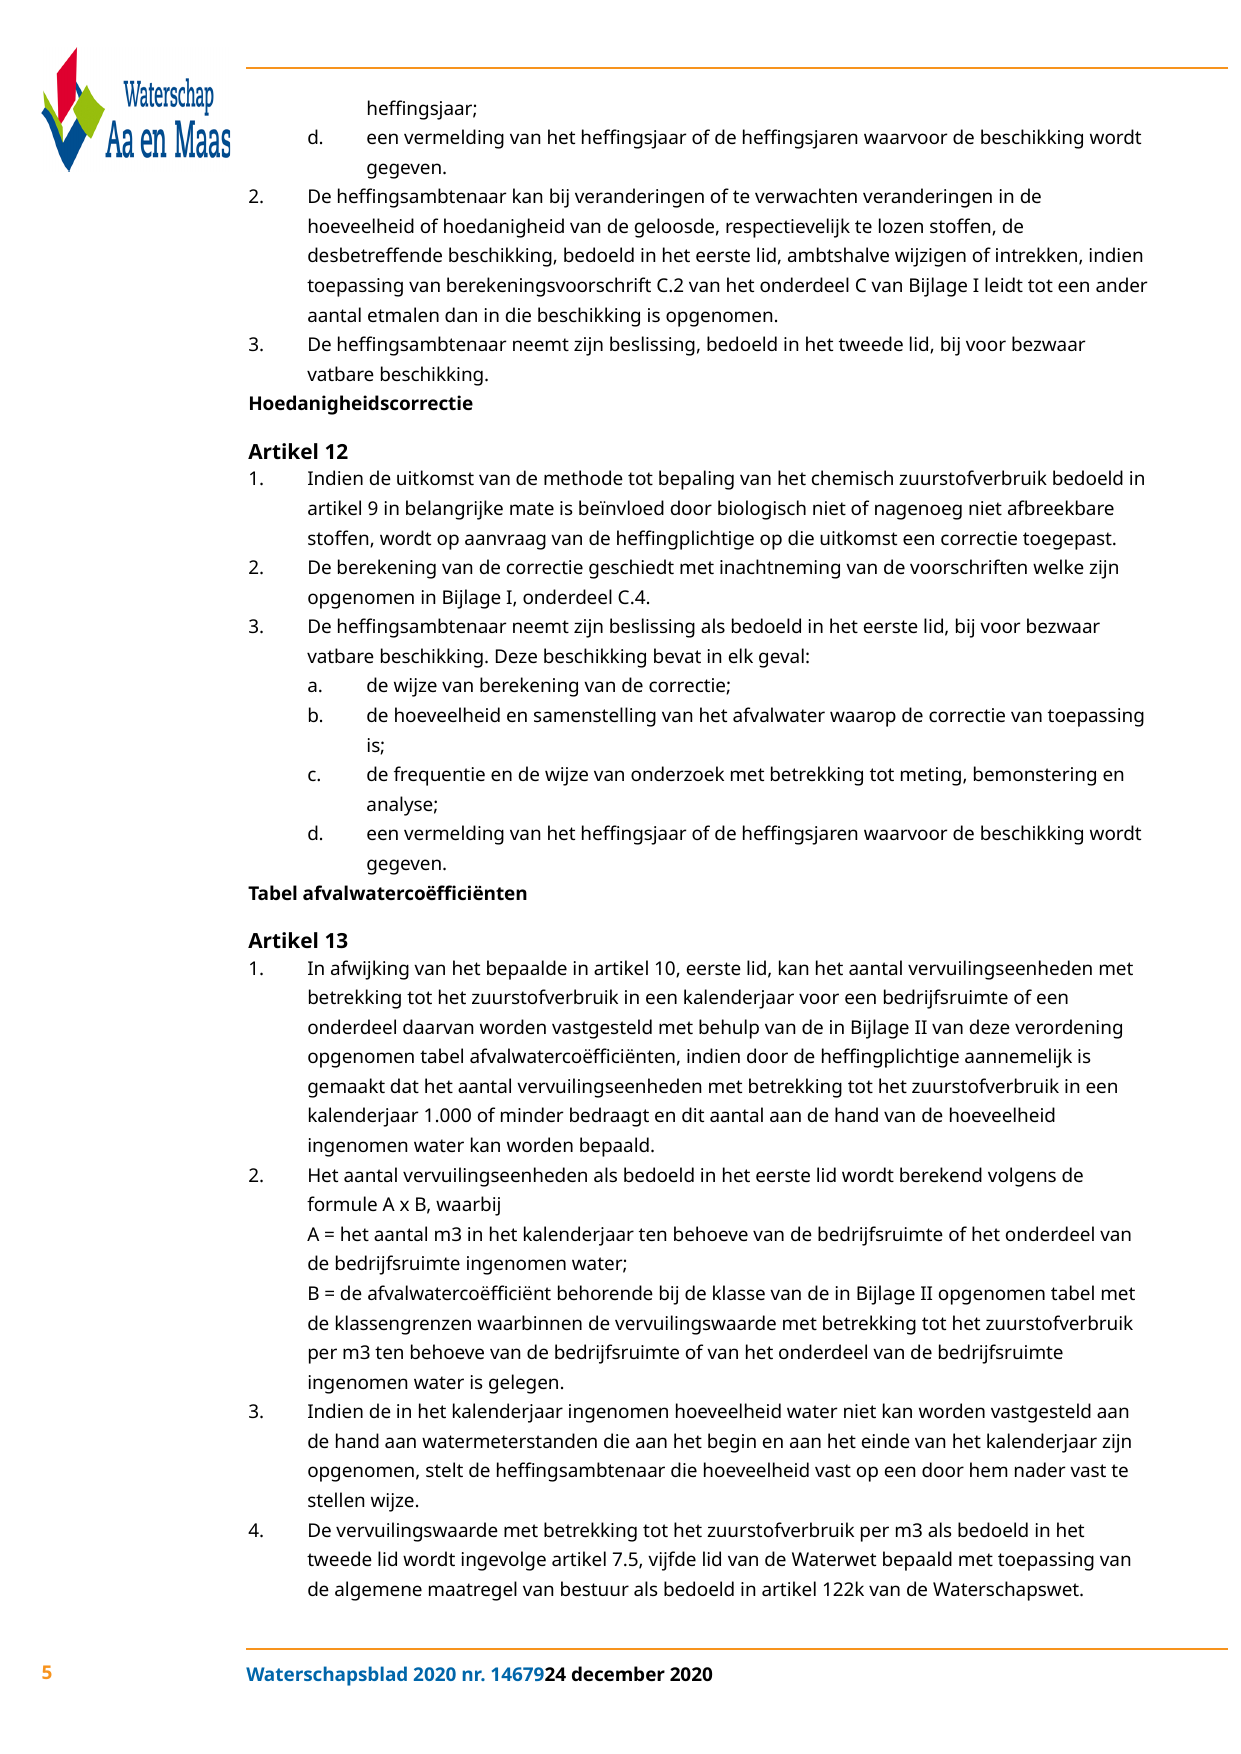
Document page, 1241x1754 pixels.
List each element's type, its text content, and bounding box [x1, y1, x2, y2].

picture [41, 47, 231, 172]
list In afwijking van het bepaalde in artikel 10, eerste lid, kan het aantal vervuilingseenheden met betrekking tot het zuurstofverbruik in een kalenderjaar voor een bedrijfsruimte of een onderdeel daarvan worden vastgesteld met behulp van de in Bijlage II van deze verordening opgenomen tabel afvalwatercoëfficiënten, indien door de heffingplichtige aannemelijk is gemaakt dat het aantal vervuilingseenheden met betrekking tot het zuurstofverbruik in een kalenderjaar 1.000 of minder bedraagt en dit aantal aan de hand van de hoeveelheid ingenomen water kan worden bepaald. [248, 955, 1152, 1158]
list Indien de in het kalenderjaar ingenomen hoeveelheid water niet kan worden vastgesteld aan de hand aan watermeterstanden die aan het begin en aan het einde van het kalenderjaar zijn opgenomen, stelt de heffingsambtenaar die hoeveelheid vast op een door hem nader vast te stellen wijze. [248, 1398, 1152, 1513]
list Indien de uitkomst van de methode tot bepaling van het chemisch zuurstofverbruik bedoeld in artikel 9 in belangrijke mate is beïnvloed door biologisch niet of nagenoeg niet afbreekbare stoffen, wordt op aanvraag van de heffingplichtige op die uitkomst een correctie toegepast. [248, 466, 1152, 551]
list Het aantal vervuilingseenheden als bedoeld in het eerste lid wordt berekend volgens de formule A x B, waarbij [248, 1162, 1152, 1217]
list de frequentie en de wijze van onderzoek met betrekking tot meting, bemonstering en analyse; [307, 761, 1152, 817]
list B = de afvalwatercoëfficiënt behorende bij de klasse van de in Bijlage II opgenomen tabel met de klassengrenzen waarbinnen de vervuilingswaarde met betrekking tot het zuurstofverbruik per m3 ten behoeve van de bedrijfsruimte of van het onderdeel van de bedrijfsruimte ingenomen water is gelegen. [248, 1280, 1152, 1395]
list heffingsjaar; [307, 95, 1152, 121]
text Hoedanigheidscorrectie [248, 391, 1152, 416]
list De berekening van de correctie geschiedt met inachtneming van de voorschriften welke zijn opgenomen in Bijlage I, onderdeel C.4. [248, 554, 1152, 610]
list een vermelding van het heffingsjaar of de heffingsjaren waarvoor de beschikking wordt gegeven. [307, 821, 1152, 876]
text Artikel 12 [248, 437, 1152, 466]
list De heffingsambtenaar neemt zijn beslissing als bedoeld in het eerste lid, bij voor bezwaar vatbare beschikking. Deze beschikking bevat in elk geval: [248, 613, 1152, 669]
list De vervuilingswaarde met betrekking tot het zuurstofverbruik per m3 als bedoeld in het tweede lid wordt ingevolge artikel 7.5, vijfde lid van de Waterwet bepaald met toepassing van de algemene maatregel van bestuur als bedoeld in artikel 122k van de Waterschapswet. [248, 1517, 1152, 1602]
text Tabel afvalwatercoëfficiënten [248, 880, 1152, 906]
text Artikel 13 [248, 926, 1152, 955]
list De heffingsambtenaar neemt zijn beslissing, bedoeld in het tweede lid, bij voor bezwaar vatbare beschikking. [248, 331, 1152, 387]
list A = het aantal m3 in het kalenderjaar ten behoeve van de bedrijfsruimte of het onderdeel van de bedrijfsruimte ingenomen water; [248, 1221, 1152, 1276]
list de hoeveelheid en samenstelling van het afvalwater waarop de correctie van toepassing is; [307, 702, 1152, 758]
list De heffingsambtenaar kan bij veranderingen of te verwachten veranderingen in de hoeveelheid of hoedanigheid van de geloosde, respectievelijk te lozen stoffen, de desbetreffende beschikking, bedoeld in het eerste lid, ambtshalve wijzigen of intrekken, indien toepassing van berekeningsvoorschrift C.2 van het onderdeel C van Bijlage I leidt tot een ander aantal etmalen dan in die beschikking is opgenomen. [248, 183, 1152, 328]
list de wijze van berekening van de correctie; [307, 673, 1152, 698]
list een vermelding van het heffingsjaar of de heffingsjaren waarvoor de beschikking wordt gegeven. [307, 124, 1152, 180]
